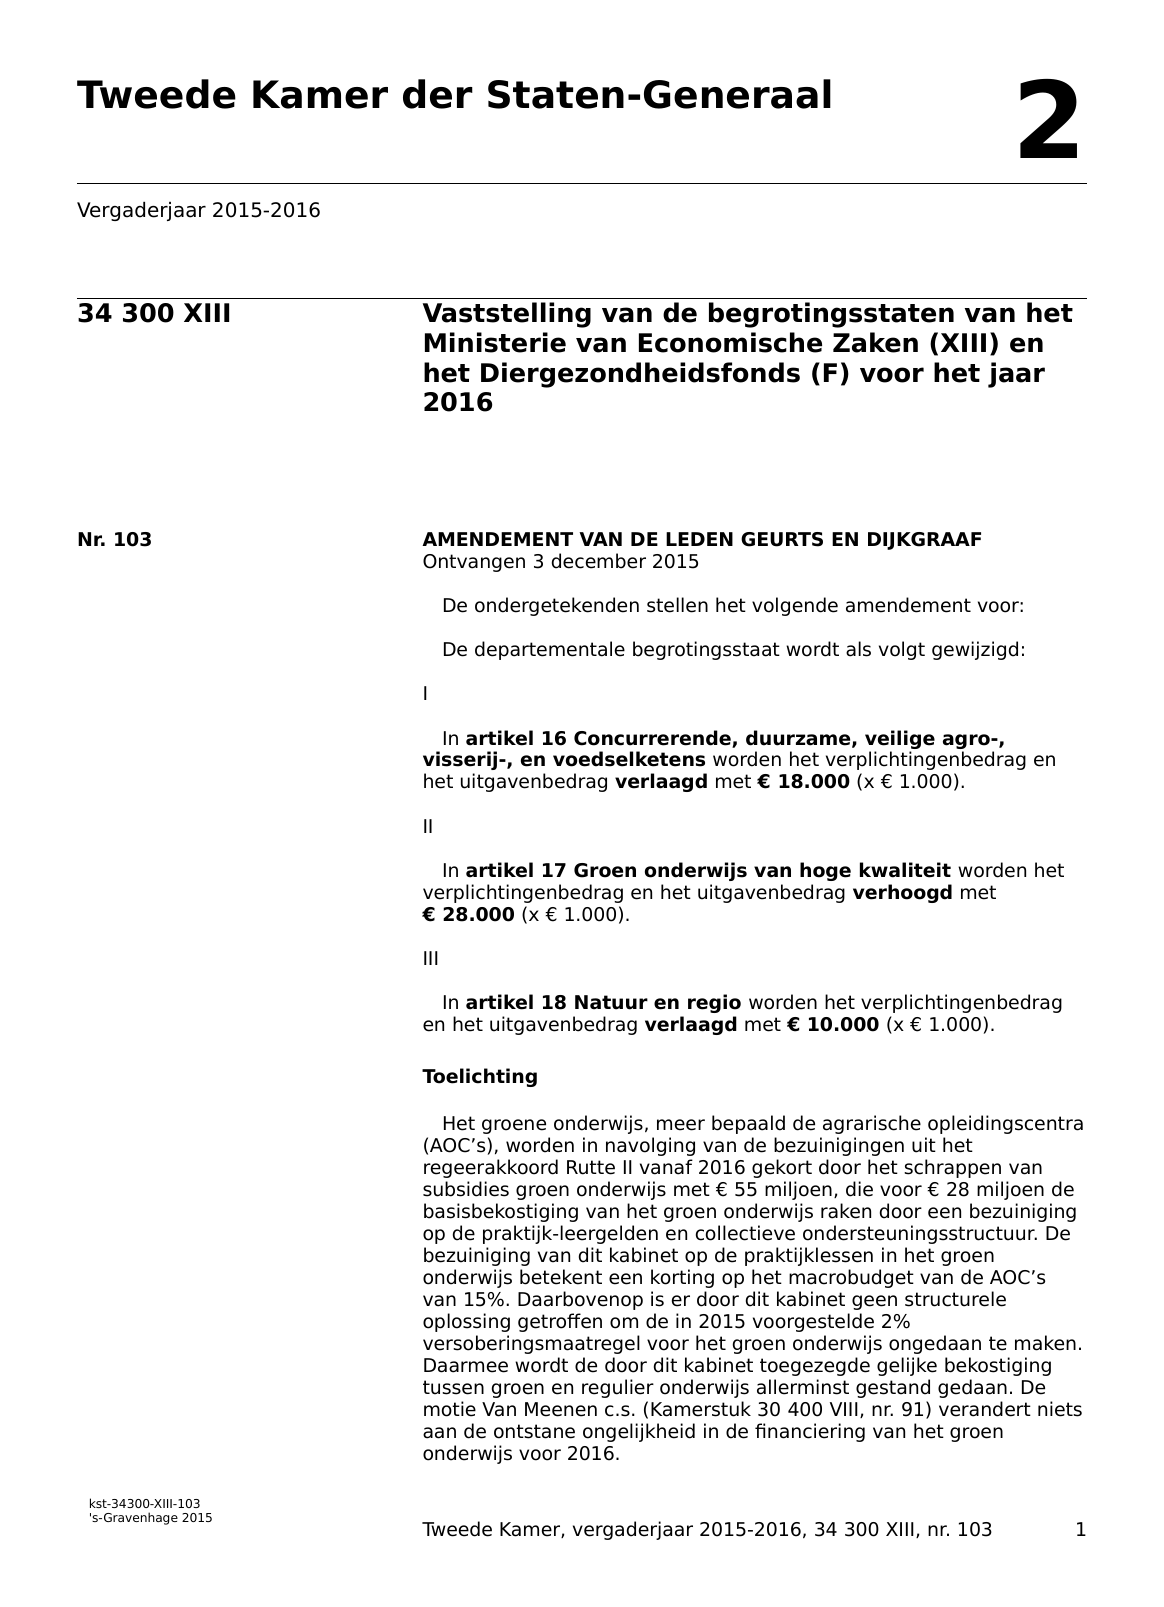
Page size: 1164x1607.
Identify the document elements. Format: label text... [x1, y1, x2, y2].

table_header Tweede Kamer der Staten-Generaal [77, 59, 886, 183]
subtitle Toelichting [422, 1066, 1087, 1088]
text Het groene onderwijs, meer bepaald de agrarische opleidingscentra (AOC’s), worden in navolging van de bezuinigingen uit het regeerakkoord Rutte II vanaf 2016 gekort door het schrappen van subsidies groen onderwijs met € 55 miljoen, die voor € 28 miljoen de basisbekostiging van het groen onderwijs raken door een bezuiniging op de praktijk-leergelden en collectieve ondersteuningsstructuur. De bezuiniging van dit kabinet op de praktijklessen in het groen onderwijs betekent een korting op het macrobudget van de AOC’s van 15%. Daarbovenop is er door dit kabinet geen structurele oplossing getroffen om de in 2015 voorgestelde 2% versoberingsmaatregel voor het groen onderwijs ongedaan te maken. Daarmee wordt de door dit kabinet toegezegde gelijke bekostiging tussen groen en regulier onderwijs allerminst gestand gedaan. De motie Van Meenen c.s. (Kamerstuk 30 400 VIII, nr. 91) verandert niets aan de ontstane ongelijkheid in de financiering van het groen onderwijs voor 2016. [422, 1113, 1087, 1464]
text kst-34300-XIII-103 [88, 1497, 323, 1511]
text In artikel 16 Concurrerende, duurzame, veilige agro-, visserij-, en voedselketens worden het verplichtingenbedrag en het uitgavenbedrag verlaagd met € 18.000 (x € 1.000). [422, 727, 1087, 793]
text De ondergetekenden stellen het volgende amendement voor: [422, 595, 1087, 617]
text III [422, 948, 1087, 970]
text De departementale begrotingsstaat wordt als volgt gewijzigd: [422, 639, 1087, 661]
subtitle 34 300 XIII Vaststelling van de begrotingsstaten van het Ministerie van Economische Zaken (XIII) en het Diergezondheidsfonds (F) voor het jaar 2016 [77, 299, 1087, 418]
text II [422, 816, 1087, 837]
subtitle Nr. 103 AMENDEMENT VAN DE LEDEN GEURTS EN DIJKGRAAF [77, 529, 1087, 551]
text 's-Gravenhage 2015 [88, 1511, 323, 1525]
text I [422, 683, 1087, 705]
table_cell Vergaderjaar 2015-2016 [77, 184, 1087, 298]
text In artikel 18 Natuur en regio worden het verplichtingenbedrag en het uitgavenbedrag verlaagd met € 10.000 (x € 1.000). [422, 992, 1087, 1036]
text Ontvangen 3 december 2015 [422, 551, 1087, 573]
text In artikel 17 Groen onderwijs van hoge kwaliteit worden het verplichtingenbedrag en het uitgavenbedrag verhoogd met € 28.000 (x € 1.000). [422, 860, 1087, 926]
table_header 2 [886, 59, 1087, 183]
